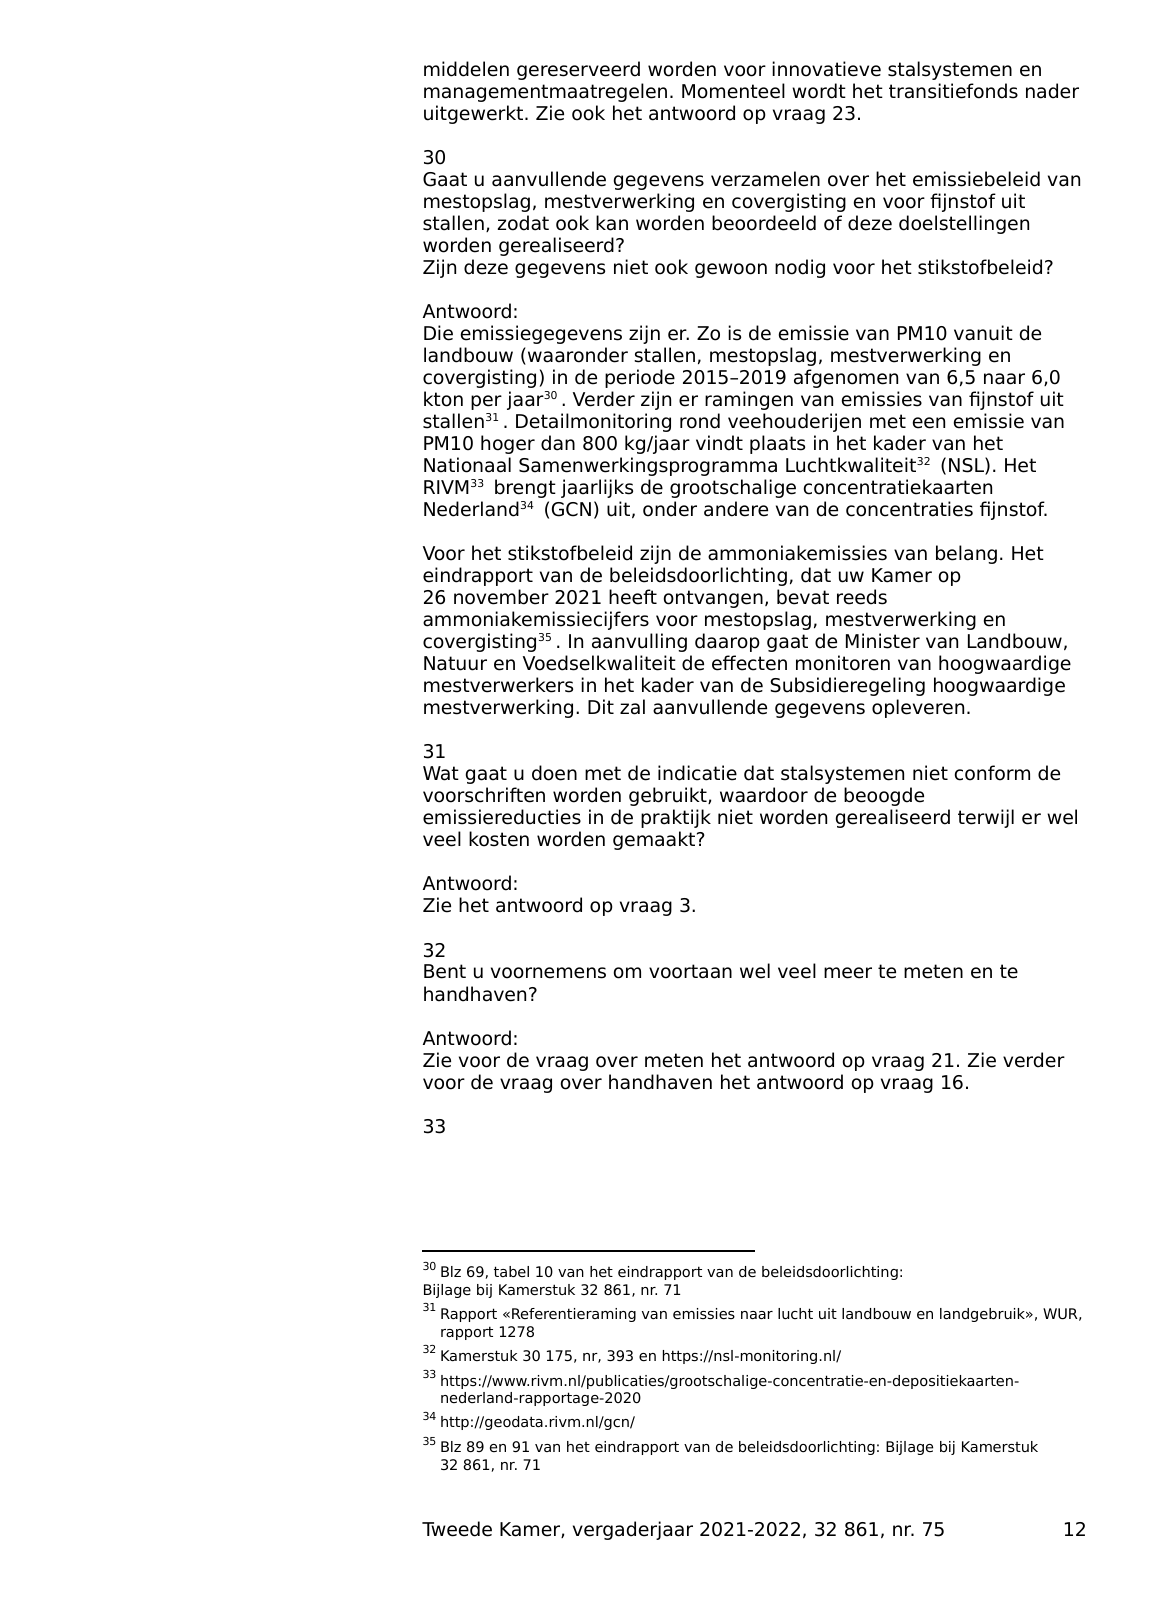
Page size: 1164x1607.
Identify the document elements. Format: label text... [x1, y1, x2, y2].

text Bijlage bij Kamerstuk 32 861, nr. 71 [422, 1282, 1087, 1299]
text http://geodata.rivm.nl/gcn/ [422, 1410, 1087, 1432]
text Blz 69, tabel 10 van het eindrapport van de beleidsdoorlichting: [422, 1260, 1087, 1282]
text Antwoord: [422, 1028, 1087, 1049]
text Zie het antwoord op vraag 3. [422, 895, 1087, 917]
text Voor het stikstofbeleid zijn de ammoniakemissies van belang. Het eindrapport van de beleidsdoorlichting, dat uw Kamer op 26 november 2021 heeft ontvangen, bevat reeds ammoniakemissiecijfers voor mestopslag, mestverwerking en covergisting. In aanvulling daarop gaat de Minister van Landbouw, Natuur en Voedselkwaliteit de effecten monitoren van hoogwaardige mestverwerkers in het kader van de Subsidieregeling hoogwaardige mestverwerking. Dit zal aanvullende gegevens opleveren. [422, 543, 1087, 719]
text Bent u voornemens om voortaan wel veel meer te meten en te handhaven? [422, 961, 1087, 1005]
text Gaat u aanvullende gegevens verzamelen over het emissiebeleid van mestopslag, mestverwerking en covergisting en voor fijnstof uit stallen, zodat ook kan worden beoordeeld of deze doelstellingen worden gerealiseerd? [422, 169, 1087, 257]
text Die emissiegegevens zijn er. Zo is de emissie van PM10 vanuit de landbouw (waaronder stallen, mestopslag, mestverwerking en covergisting) in de periode 2015–2019 afgenomen van 6,5 naar 6,0 kton per jaar. Verder zijn er ramingen van emissies van fijnstof uit stallen. Detailmonitoring rond veehouderijen met een emissie van PM10 hoger dan 800 kg/jaar vindt plaats in het kader van het Nationaal Samenwerkingsprogramma Luchtkwaliteit (NSL). Het RIVM brengt jaarlijks de grootschalige concentratiekaarten Nederland (GCN) uit, onder andere van de concentraties fijnstof. [422, 323, 1087, 521]
text Kamerstuk 30 175, nr, 393 en https://nsl-monitoring.nl/ [422, 1343, 1087, 1366]
text Blz 89 en 91 van het eindrapport van de beleidsdoorlichting: Bijlage bij Kamerstuk 32 861, nr. 71 [422, 1435, 1087, 1474]
text https://www.rivm.nl/publicaties/grootschalige-concentratie-en-depositiekaarten-nederland-rapportage-2020 [422, 1368, 1087, 1407]
text 31 [422, 741, 1087, 763]
text Wat gaat u doen met de indicatie dat stalsystemen niet conform de voorschriften worden gebruikt, waardoor de beoogde emissiereducties in de praktijk niet worden gerealiseerd terwijl er wel veel kosten worden gemaakt? [422, 763, 1087, 851]
text Rapport «Referentieraming van emissies naar lucht uit landbouw en landgebruik», WUR, rapport 1278 [422, 1302, 1087, 1341]
text 33 [422, 1116, 1087, 1138]
text Antwoord: [422, 301, 1087, 323]
text Zie voor de vraag over meten het antwoord op vraag 21. Zie verder voor de vraag over handhaven het antwoord op vraag 16. [422, 1049, 1087, 1093]
text middelen gereserveerd worden voor innovatieve stalsystemen en managementmaatregelen. Momenteel wordt het transitiefonds nader uitgewerkt. Zie ook het antwoord op vraag 23. [422, 59, 1087, 125]
text 30 [422, 147, 1087, 169]
text Antwoord: [422, 873, 1087, 895]
text Zijn deze gegevens niet ook gewoon nodig voor het stikstofbeleid? [422, 257, 1087, 279]
text 32 [422, 939, 1087, 961]
